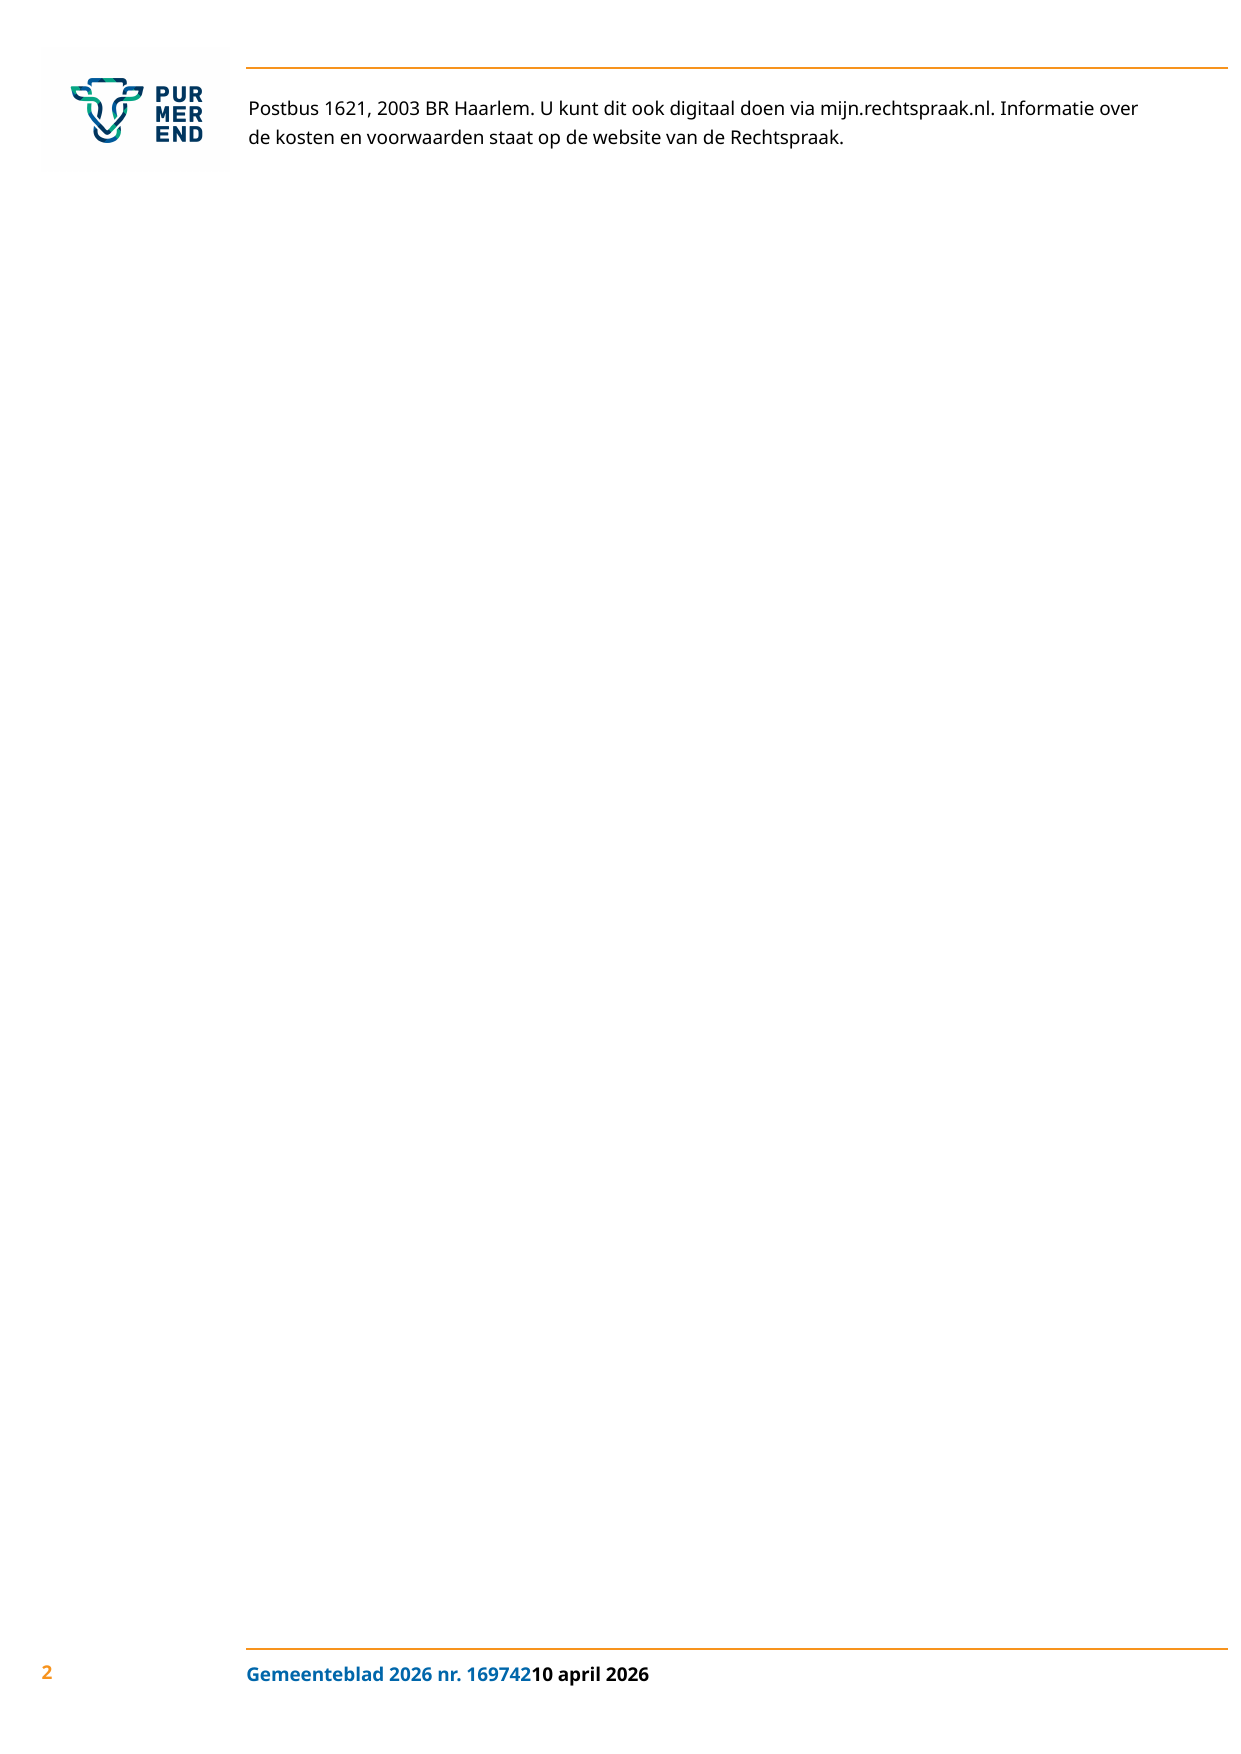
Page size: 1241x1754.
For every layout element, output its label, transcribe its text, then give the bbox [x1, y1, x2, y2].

picture [41, 47, 231, 172]
text Postbus 1621, 2003 BR Haarlem. U kunt dit ook digitaal doen via mijn.rechtspraak.nl. Informatie over de kosten en voorwaarden staat op de website van de Rechtspraak. [248, 95, 1152, 150]
